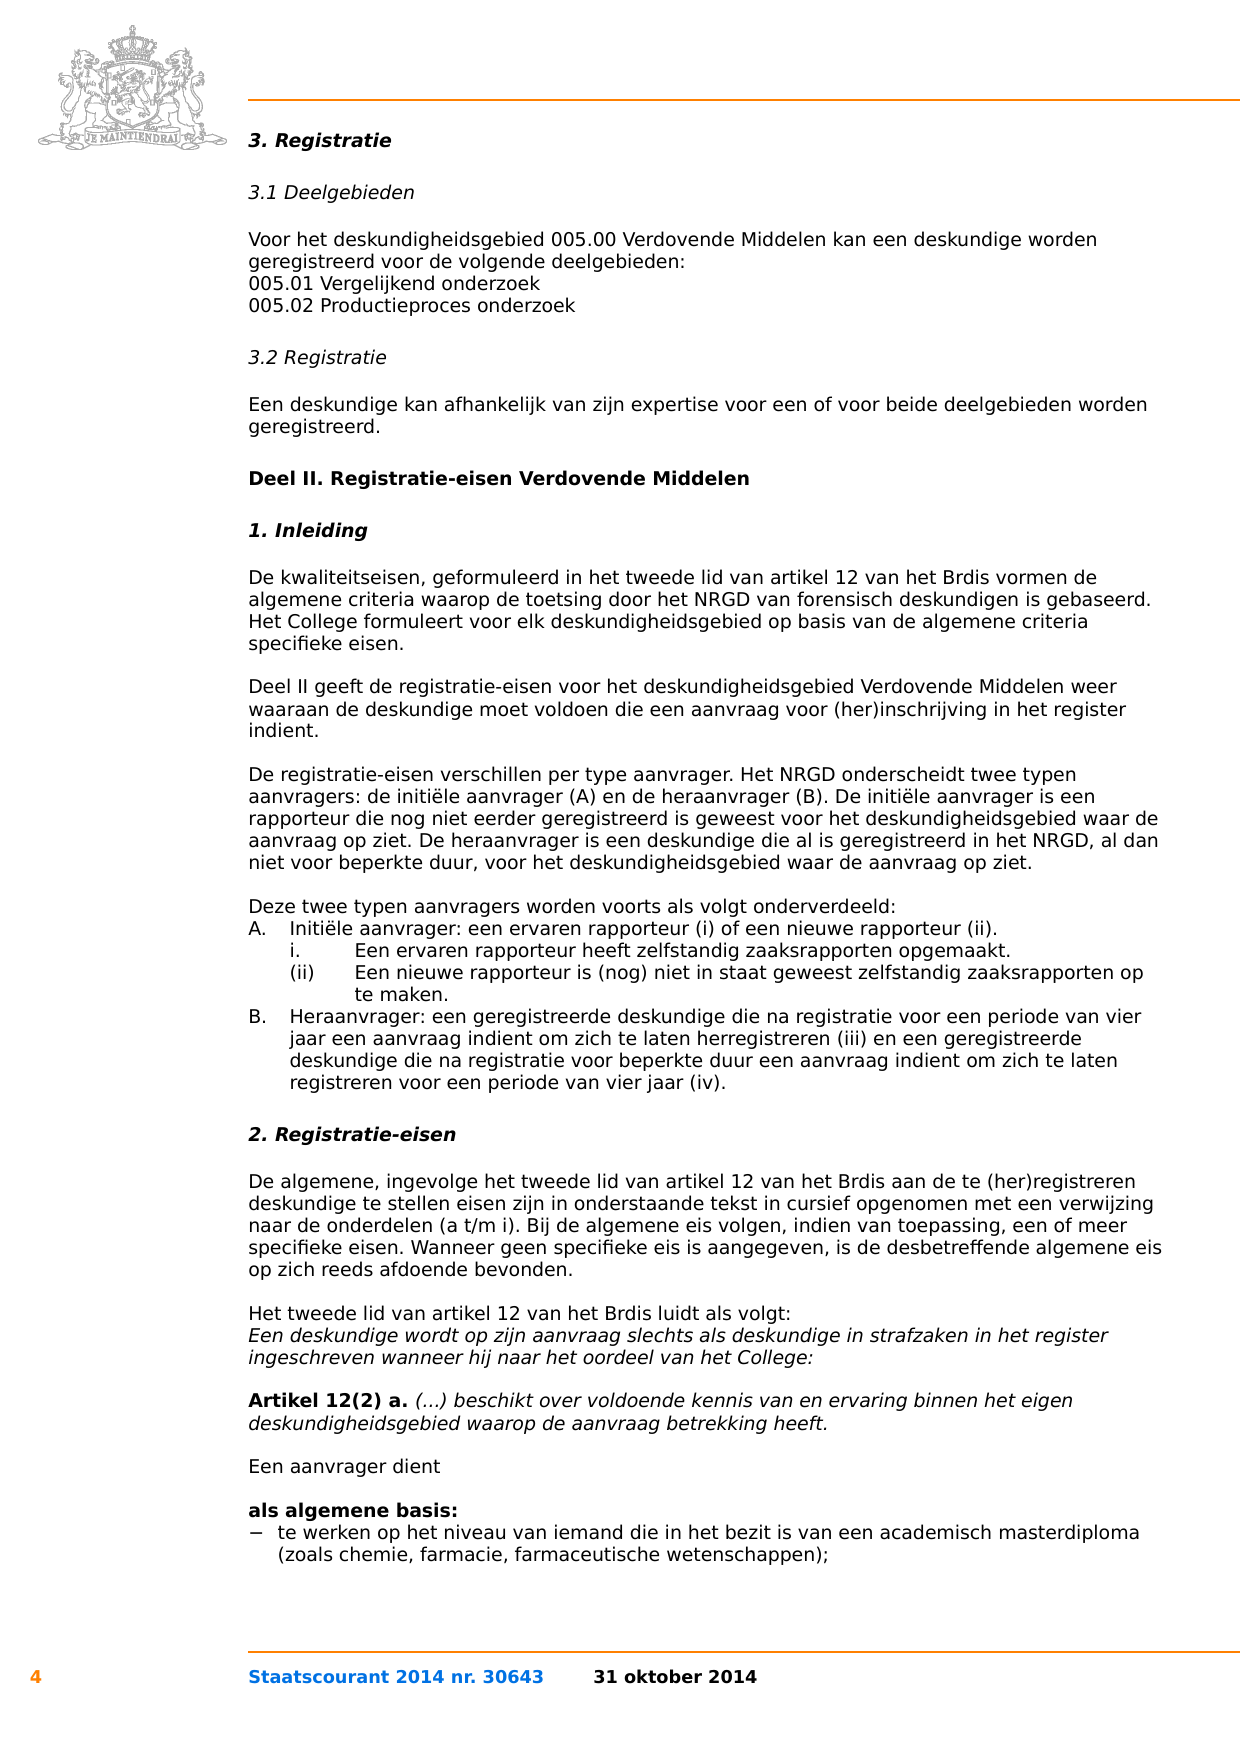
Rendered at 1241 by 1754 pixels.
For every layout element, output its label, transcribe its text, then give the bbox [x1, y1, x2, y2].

text B. Heraanvrager: een geregistreerde deskundige die na registratie voor een periode van vier jaar een aanvraag indient om zich te laten herregistreren (iii) en een geregistreerde deskundige die na registratie voor beperkte duur een aanvraag indient om zich te laten registreren voor een periode van vier jaar (iv). [248, 1006, 1163, 1094]
text Deel II geeft de registratie-eisen voor het deskundigheidsgebied Verdovende Middelen weer waaraan de deskundige moet voldoen die een aanvraag voor (her)inschrijving in het register indient. [248, 676, 1163, 742]
text Deze twee typen aanvragers worden voorts als volgt onderverdeeld: [248, 896, 1163, 918]
text A. Initiële aanvrager: een ervaren rapporteur (i) of een nieuwe rapporteur (ii). [248, 918, 1163, 940]
text 005.01 Vergelijkend onderzoek [248, 273, 1163, 295]
text i. Een ervaren rapporteur heeft zelfstandig zaaksrapporten opgemaakt. [289, 940, 1163, 962]
subtitle 3.2 Registratie [248, 347, 1163, 369]
text Een deskundige kan afhankelijk van zijn expertise voor een of voor beide deelgebieden worden geregistreerd. [248, 394, 1163, 438]
text als algemene basis: [248, 1500, 1163, 1522]
text Het tweede lid van artikel 12 van het Brdis luidt als volgt: [248, 1303, 1163, 1324]
subtitle Deel II. Registratie-eisen Verdovende Middelen [248, 468, 1163, 490]
text (ii) Een nieuwe rapporteur is (nog) niet in staat geweest zelfstandig zaaksrapporten op te maken. [289, 962, 1163, 1006]
text Voor het deskundigheidsgebied 005.00 Verdovende Middelen kan een deskundige worden geregistreerd voor de volgende deelgebieden: [248, 229, 1163, 273]
subtitle 2. Registratie-eisen [248, 1124, 1163, 1146]
text De registratie-eisen verschillen per type aanvrager. Het NRGD onderscheidt twee typen aanvragers: de initiële aanvrager (A) en de heraanvrager (B). De initiële aanvrager is een rapporteur die nog niet eerder geregistreerd is geweest voor het deskundigheidsgebied waar de aanvraag op ziet. De heraanvrager is een deskundige die al is geregistreerd in het NRGD, al dan niet voor beperkte duur, voor het deskundigheidsgebied waar de aanvraag op ziet. [248, 764, 1163, 874]
text Een deskundige wordt op zijn aanvraag slechts als deskundige in strafzaken in het register ingeschreven wanneer hij naar het oordeel van het College: [248, 1324, 1163, 1368]
subtitle 3.1 Deelgebieden [248, 182, 1163, 204]
text Een aanvrager dient [248, 1456, 1163, 1478]
subtitle 3. Registratie [248, 130, 1163, 152]
text 005.02 Productieproces onderzoek [248, 295, 1163, 317]
text Artikel 12(2) a. (...) beschikt over voldoende kennis van en ervaring binnen het eigen deskundigheidsgebied waarop de aanvraag betrekking heeft. [248, 1390, 1163, 1434]
text − te werken op het niveau van iemand die in het bezit is van een academisch masterdiploma (zoals chemie, farmacie, farmaceutische wetenschappen); [248, 1522, 1163, 1566]
picture [38, 25, 227, 150]
text De algemene, ingevolge het tweede lid van artikel 12 van het Brdis aan de te (her)registreren deskundige te stellen eisen zijn in onderstaande tekst in cursief opgenomen met een verwijzing naar de onderdelen (a t/m i). Bij de algemene eis volgen, indien van toepassing, een of meer specifieke eisen. Wanneer geen specifieke eis is aangegeven, is de desbetreffende algemene eis op zich reeds afdoende bevonden. [248, 1171, 1163, 1281]
subtitle 1. Inleiding [248, 520, 1163, 542]
text De kwaliteitseisen, geformuleerd in het tweede lid van artikel 12 van het Brdis vormen de algemene criteria waarop de toetsing door het NRGD van forensisch deskundigen is gebaseerd. Het College formuleert voor elk deskundigheidsgebied op basis van de algemene criteria specifieke eisen. [248, 567, 1163, 654]
